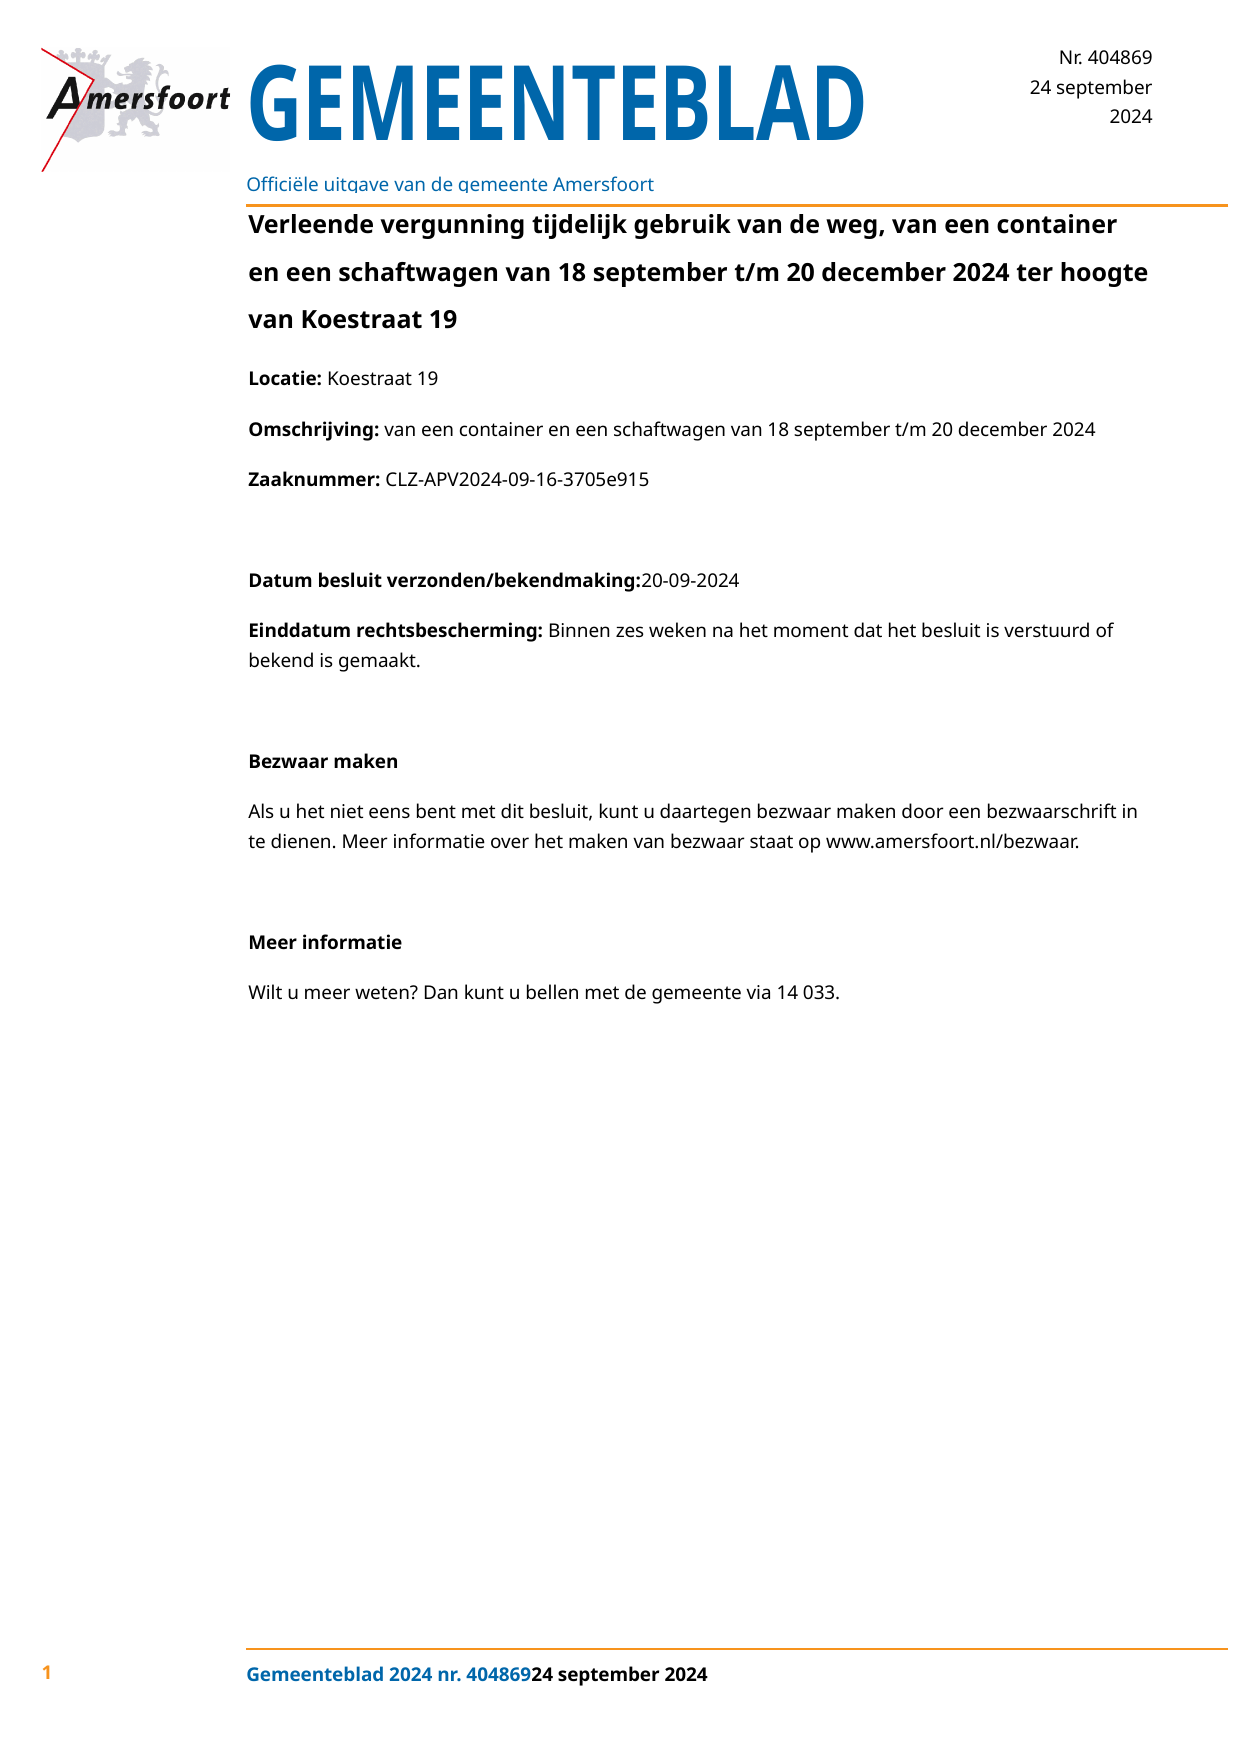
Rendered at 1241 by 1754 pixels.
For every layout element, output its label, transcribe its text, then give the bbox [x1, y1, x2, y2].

text Einddatum rechtsbescherming: Binnen zes weken na het moment dat het besluit is verstuurd of bekend is gemaakt. [248, 618, 1152, 673]
text Bezwaar maken [248, 748, 1152, 774]
text Locatie: Koestraat 19 [248, 366, 1152, 391]
text Zaaknummer: CLZ-APV2024-09-16-3705e915 [248, 466, 1152, 492]
text Als u het niet eens bent met dit besluit, kunt u daartegen bezwaar maken door een bezwaarschrift in te dienen. Meer informatie over het maken van bezwaar staat op www.amersfoort.nl/bezwaar. [248, 798, 1152, 854]
text Wilt u meer weten? Dan kunt u bellen met de gemeente via 14 033. [248, 979, 1152, 1005]
text Datum besluit verzonden/bekendmaking:20-09-2024 [248, 567, 1152, 593]
picture [41, 47, 231, 172]
text Omschrijving: van een container en een schaftwagen van 18 september t/m 20 december 2024 [248, 416, 1152, 442]
text Meer informatie [248, 929, 1152, 954]
text Verleende vergunning tijdelijk gebruik van de weg, van een container en een schaftwagen van 18 september t/m 20 december 2024 ter hoogte van Koestraat 19 [248, 207, 1152, 336]
